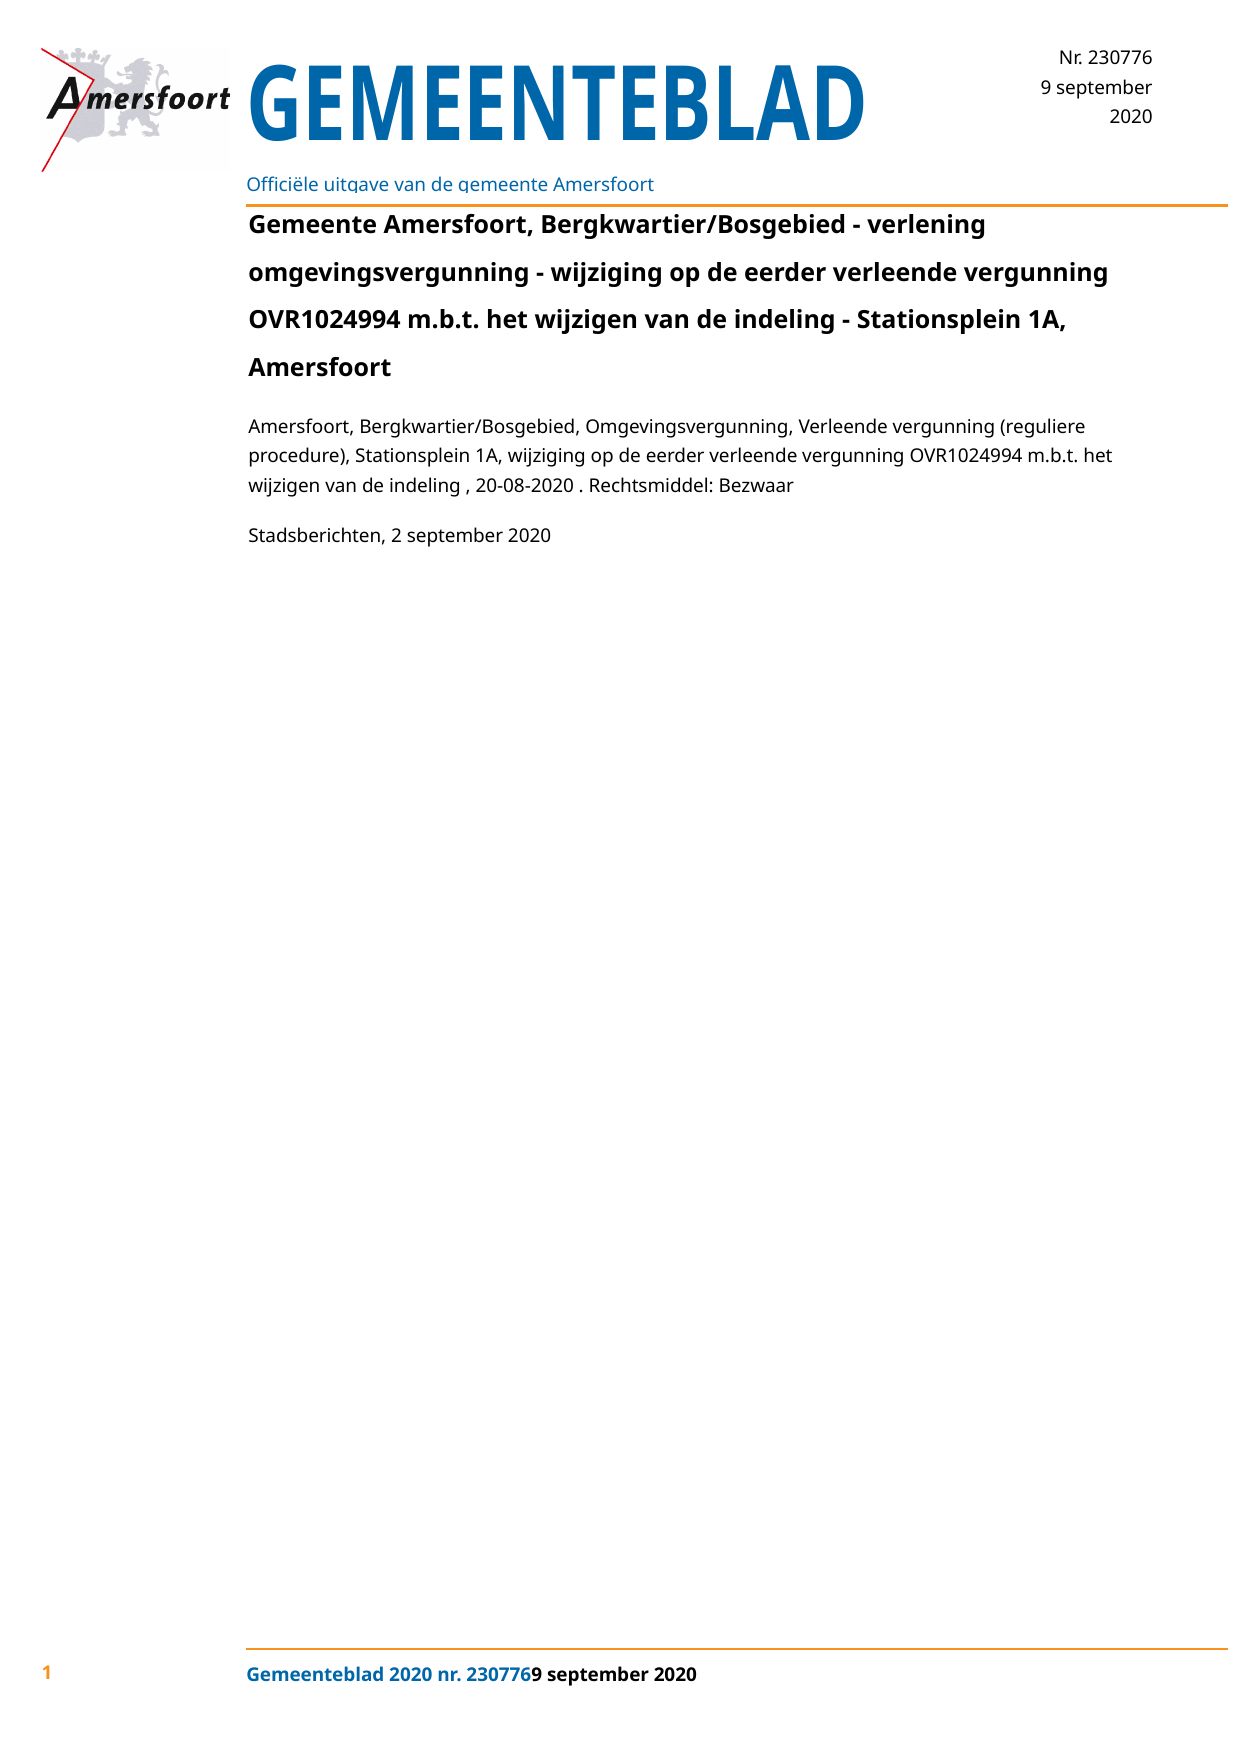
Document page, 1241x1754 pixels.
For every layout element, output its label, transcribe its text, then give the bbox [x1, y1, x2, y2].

text Stadsberichten, 2 september 2020 [248, 523, 1152, 548]
text Gemeente Amersfoort, Bergkwartier/Bosgebied - verlening omgevingsvergunning - wijziging op de eerder verleende vergunning OVR1024994 m.b.t. het wijzigen van de indeling - Stationsplein 1A, Amersfoort [248, 207, 1152, 384]
picture [41, 47, 231, 172]
text Amersfoort, Bergkwartier/Bosgebied, Omgevingsvergunning, Verleende vergunning (reguliere procedure), Stationsplein 1A, wijziging op de eerder verleende vergunning OVR1024994 m.b.t. het wijzigen van de indeling , 20-08-2020 . Rechtsmiddel: Bezwaar [248, 413, 1152, 498]
